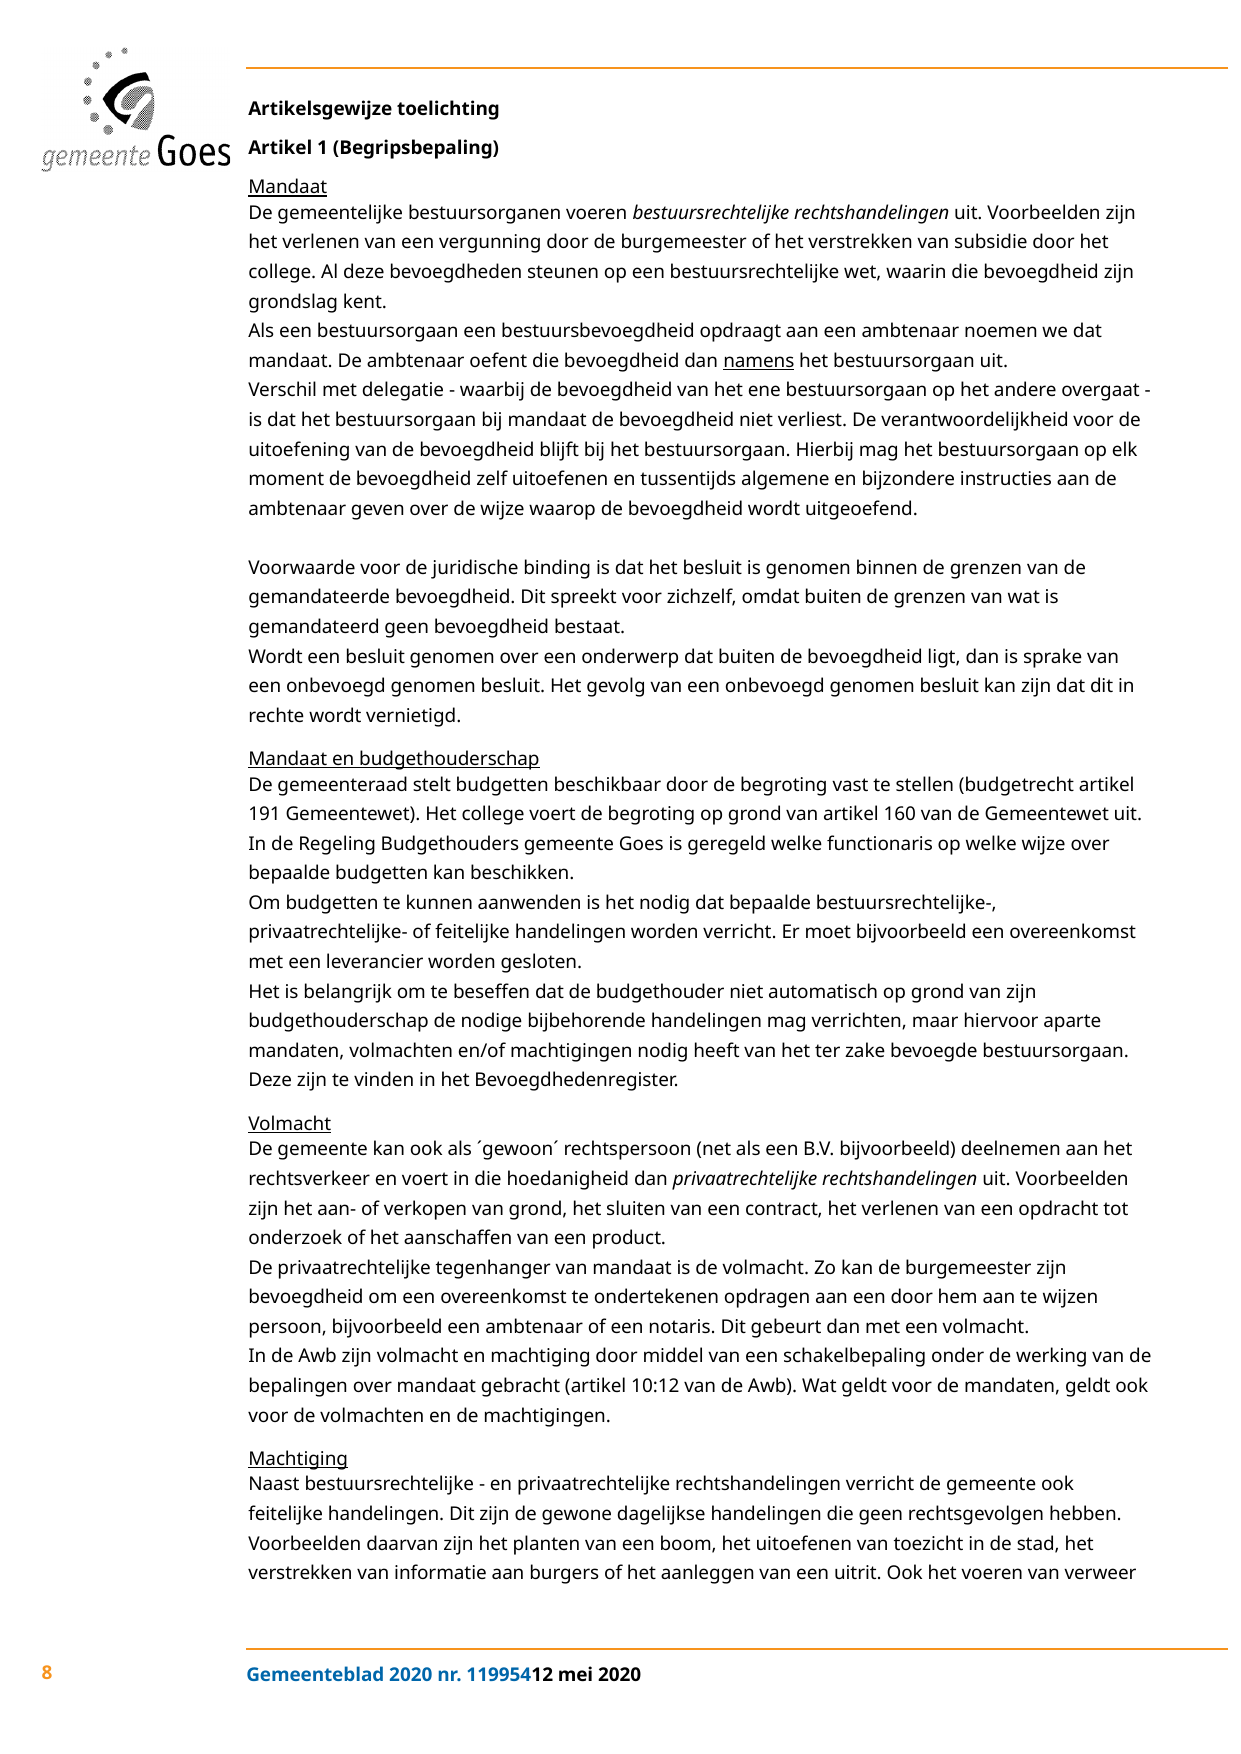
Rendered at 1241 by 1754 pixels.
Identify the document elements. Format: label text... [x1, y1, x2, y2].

text Als een bestuursorgaan een bestuursbevoegdheid opdraagt aan een ambtenaar noemen we dat mandaat. De ambtenaar oefent die bevoegdheid dan namens het bestuursorgaan uit. [248, 317, 1152, 373]
text Voorwaarde voor de juridische binding is dat het besluit is genomen binnen de grenzen van de gemandateerde bevoegdheid. Dit spreekt voor zichzelf, omdat buiten de grenzen van wat is gemandateerd geen bevoegdheid bestaat. [248, 554, 1152, 639]
text De gemeente kan ook als ´gewoon´ rechtspersoon (net als een B.V. bijvoorbeeld) deelnemen aan het rechtsverkeer en voert in die hoedanigheid dan privaatrechtelijke rechtshandelingen uit. Voorbeelden zijn het aan- of verkopen van grond, het sluiten van een contract, het verlenen van een opdracht tot onderzoek of het aanschaffen van een product. [248, 1136, 1152, 1250]
text Volmacht [248, 1110, 1152, 1136]
text Om budgetten te kunnen aanwenden is het nodig dat bepaalde bestuursrechtelijke-, privaatrechtelijke- of feitelijke handelingen worden verricht. Er moet bijvoorbeeld een overeenkomst met een leverancier worden gesloten. [248, 889, 1152, 974]
text De gemeentelijke bestuursorganen voeren bestuursrechtelijke rechtshandelingen uit. Voorbeelden zijn het verlenen van een vergunning door de burgemeester of het verstrekken van subsidie door het college. Al deze bevoegdheden steunen op een bestuursrechtelijke wet, waarin die bevoegdheid zijn grondslag kent. [248, 199, 1152, 313]
text Mandaat en budgethouderschap [248, 745, 1152, 771]
text Wordt een besluit genomen over een onderwerp dat buiten de bevoegdheid ligt, dan is sprake van een onbevoegd genomen besluit. Het gevolg van een onbevoegd genomen besluit kan zijn dat dit in rechte wordt vernietigd. [248, 643, 1152, 728]
picture [41, 47, 231, 172]
text De privaatrechtelijke tegenhanger van mandaat is de volmacht. Zo kan de burgemeester zijn bevoegdheid om een overeenkomst te ondertekenen opdragen aan een door hem aan te wijzen persoon, bijvoorbeeld een ambtenaar of een notaris. Dit gebeurt dan met een volmacht. [248, 1254, 1152, 1339]
text Artikel 1 (Begripsbepaling) [248, 134, 1152, 160]
text Mandaat [248, 173, 1152, 199]
text Machtiging [248, 1445, 1152, 1471]
text De gemeenteraad stelt budgetten beschikbaar door de begroting vast te stellen (budgetrecht artikel 191 Gemeentewet). Het college voert de begroting op grond van artikel 160 van de Gemeentewet uit. In de Regeling Budgethouders gemeente Goes is geregeld welke functionaris op welke wijze over bepaalde budgetten kan beschikken. [248, 771, 1152, 885]
text In de Awb zijn volmacht en machtiging door middel van een schakelbepaling onder de werking van de bepalingen over mandaat gebracht (artikel 10:12 van de Awb). Wat geldt voor de mandaten, geldt ook voor de volmachten en de machtigingen. [248, 1343, 1152, 1427]
text Het is belangrijk om te beseffen dat de budgethouder niet automatisch op grond van zijn budgethouderschap de nodige bijbehorende handelingen mag verrichten, maar hiervoor aparte mandaten, volmachten en/of machtigingen nodig heeft van het ter zake bevoegde bestuursorgaan. Deze zijn te vinden in het Bevoegdhedenregister. [248, 978, 1152, 1092]
text Verschil met delegatie - waarbij de bevoegdheid van het ene bestuursorgaan op het andere overgaat - is dat het bestuursorgaan bij mandaat de bevoegdheid niet verliest. De verantwoordelijkheid voor de uitoefening van de bevoegdheid blijft bij het bestuursorgaan. Hierbij mag het bestuursorgaan op elk moment de bevoegdheid zelf uitoefenen en tussentijds algemene en bijzondere instructies aan de ambtenaar geven over de wijze waarop de bevoegdheid wordt uitgeoefend. [248, 377, 1152, 521]
text Artikelsgewijze toelichting [248, 95, 1152, 121]
text Naast bestuursrechtelijke - en privaatrechtelijke rechtshandelingen verricht de gemeente ook feitelijke handelingen. Dit zijn de gewone dagelijkse handelingen die geen rechtsgevolgen hebben. Voorbeelden daarvan zijn het planten van een boom, het uitoefenen van toezicht in de stad, het verstrekken van informatie aan burgers of het aanleggen van een uitrit. Ook het voeren van verweer [248, 1471, 1152, 1585]
